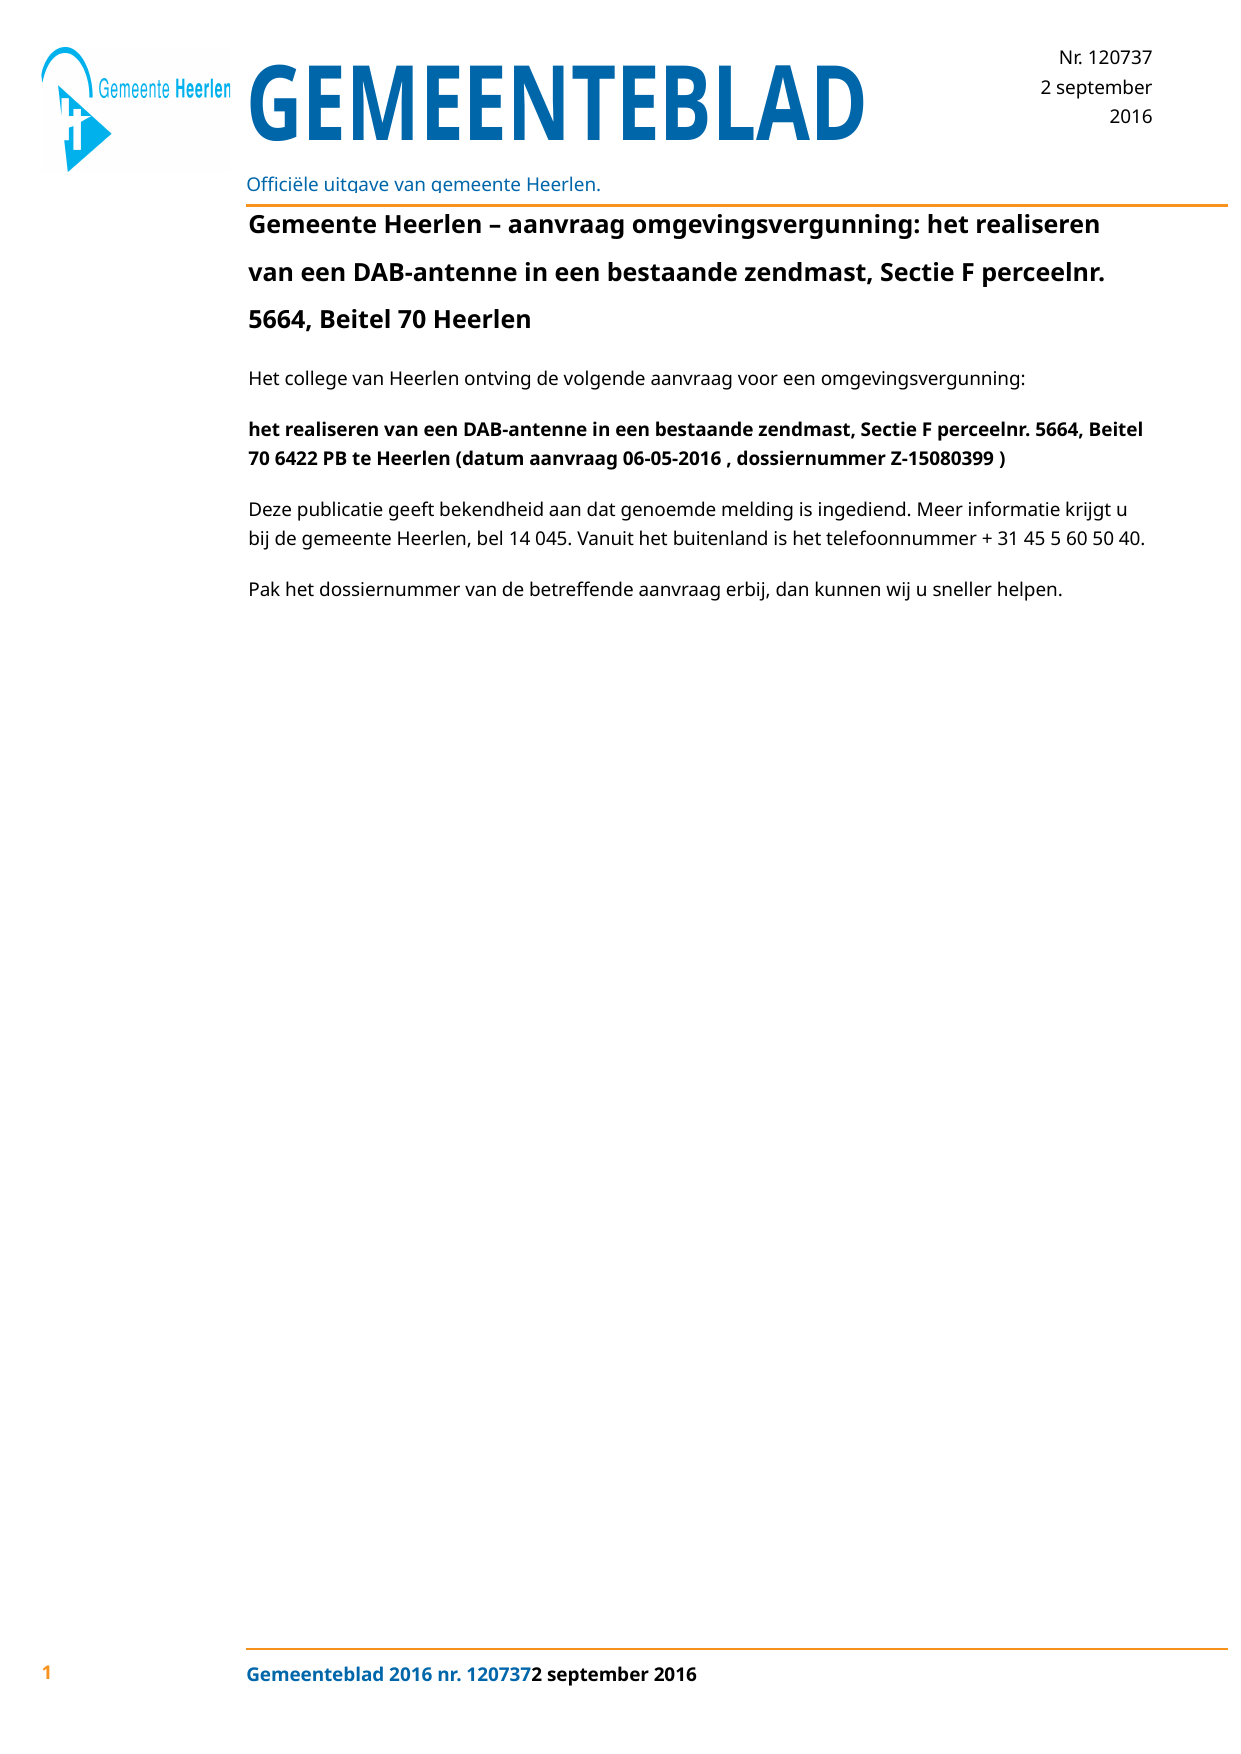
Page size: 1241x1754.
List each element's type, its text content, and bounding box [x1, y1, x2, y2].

text Gemeente Heerlen – aanvraag omgevingsvergunning: het realiseren van een DAB-antenne in een bestaande zendmast, Sectie F perceelnr. 5664, Beitel 70 Heerlen [248, 207, 1152, 336]
text het realiseren van een DAB-antenne in een bestaande zendmast, Sectie F perceelnr. 5664, Beitel 70 6422 PB te Heerlen (datum aanvraag 06-05-2016 , dossiernummer Z-15080399 ) [248, 416, 1152, 471]
picture [41, 47, 58, 70]
text Het college van Heerlen ontving de volgende aanvraag voor een omgevingsvergunning: [248, 366, 1152, 391]
text Deze publicatie geeft bekendheid aan dat genoemde melding is ingediend. Meer informatie krijgt u bij de gemeente Heerlen, bel 14 045. Vanuit het buitenland is het telefoonnummer + 31 45 5 60 50 40. [248, 496, 1152, 551]
text Pak het dossiernummer van de betreffende aanvraag erbij, dan kunnen wij u sneller helpen. [248, 576, 1152, 602]
picture [41, 47, 231, 172]
